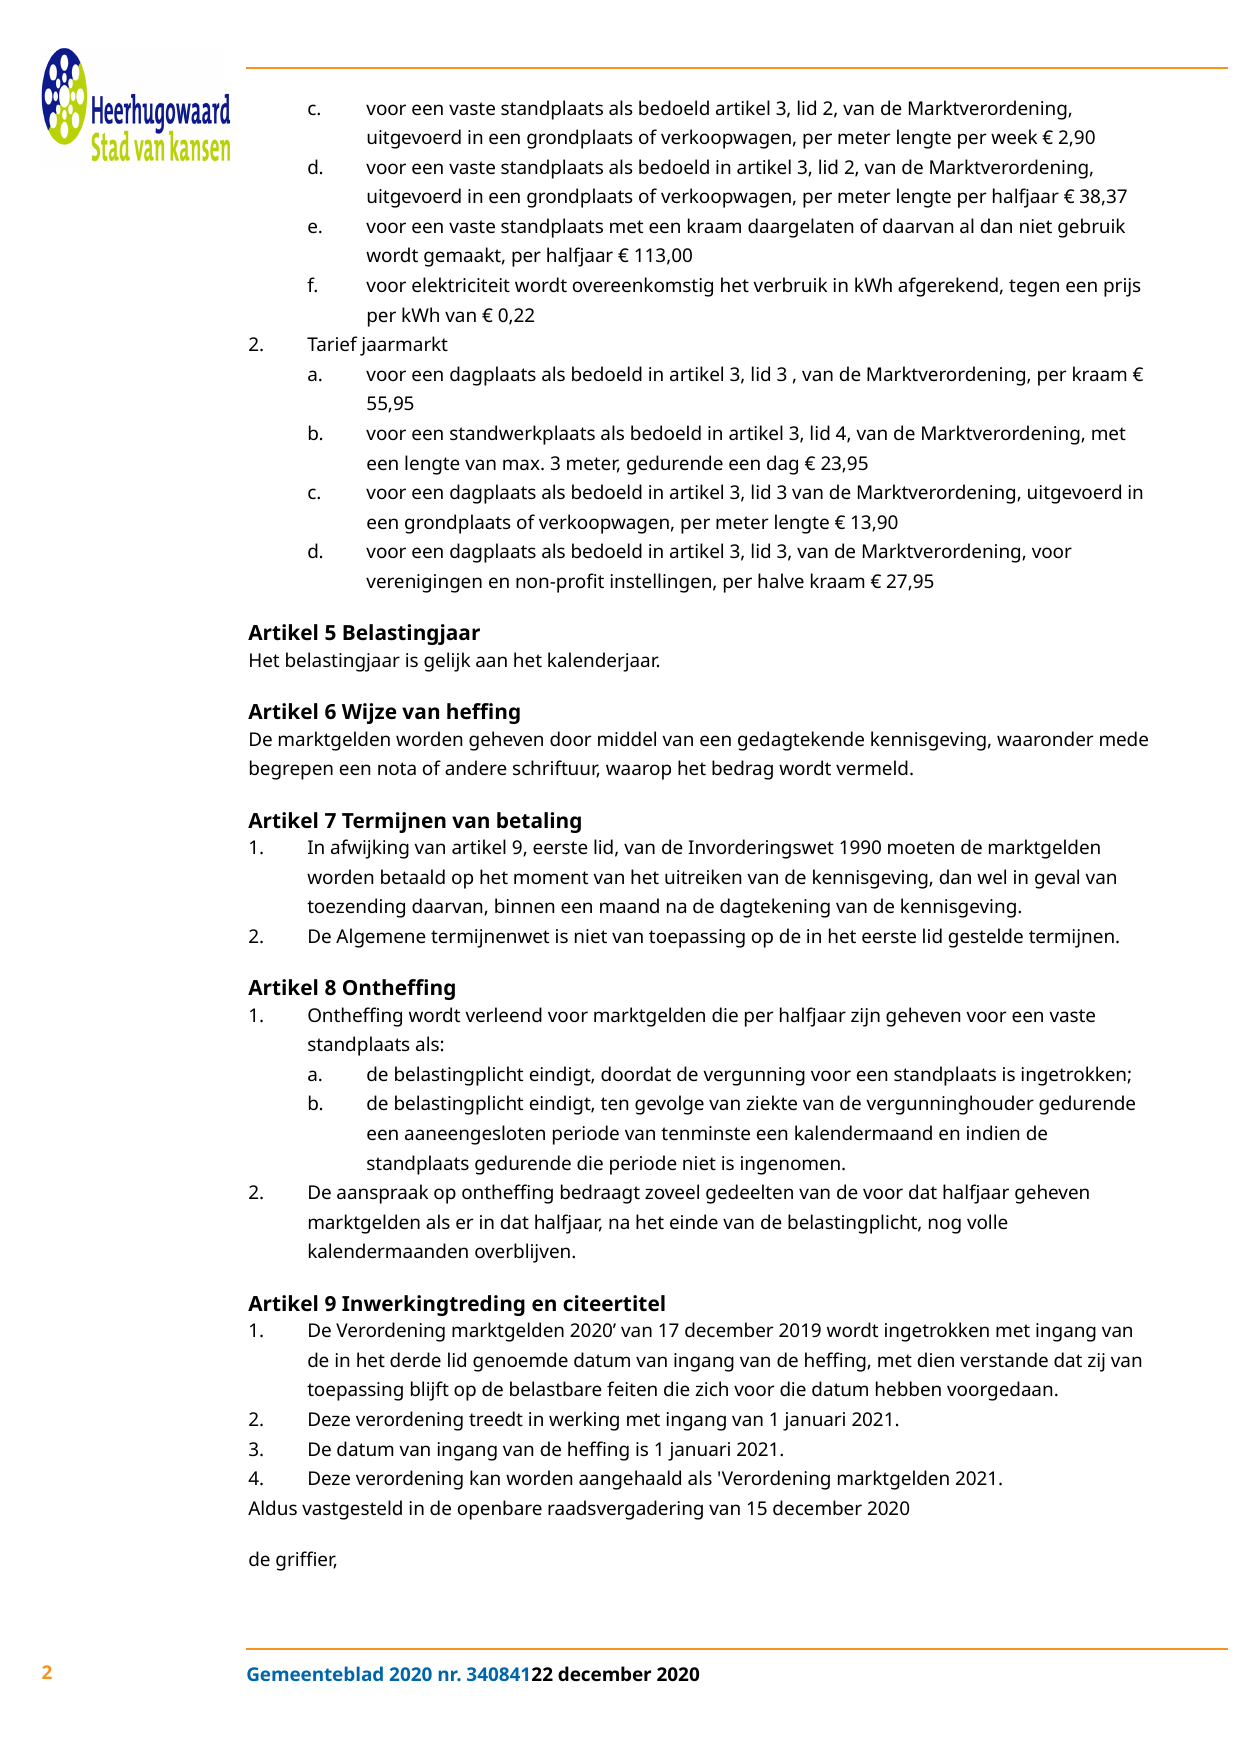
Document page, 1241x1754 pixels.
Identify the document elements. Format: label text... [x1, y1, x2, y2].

text De marktgelden worden geheven door middel van een gedagtekende kennisgeving, waaronder mede begrepen een nota of andere schriftuur, waarop het bedrag wordt vermeld. [248, 726, 1152, 781]
text Artikel 7 Termijnen van betaling [248, 806, 1152, 834]
text de griffier, [248, 1546, 1152, 1572]
list In afwijking van artikel 9, eerste lid, van de Invorderingswet 1990 moeten de marktgelden worden betaald op het moment van het uitreiken van de kennisgeving, dan wel in geval van toezending daarvan, binnen een maand na de dagtekening van de kennisgeving. [248, 834, 1152, 919]
list Tarief jaarmarkt [248, 331, 1152, 357]
list de belastingplicht eindigt, ten gevolge van ziekte van de vergunninghouder gedurende een aaneengesloten periode van tenminste een kalendermaand en indien de standplaats gedurende die periode niet is ingenomen. [307, 1091, 1152, 1176]
text Artikel 8 Ontheffing [248, 973, 1152, 1002]
list voor elektriciteit wordt overeenkomstig het verbruik in kWh afgerekend, tegen een prijs per kWh van € 0,22 [307, 272, 1152, 328]
list voor een vaste standplaats als bedoeld artikel 3, lid 2, van de Marktverordening, uitgevoerd in een grondplaats of verkoopwagen, per meter lengte per week € 2,90 [307, 95, 1152, 150]
list Deze verordening treedt in werking met ingang van 1 januari 2021. [248, 1406, 1152, 1432]
text Artikel 9 Inwerkingtreding en citeertitel [248, 1289, 1152, 1317]
list de belastingplicht eindigt, doordat de vergunning voor een standplaats is ingetrokken; [307, 1061, 1152, 1087]
text Aldus vastgesteld in de openbare raadsvergadering van 15 december 2020 [248, 1495, 1152, 1521]
list voor een vaste standplaats met een kraam daargelaten of daarvan al dan niet gebruik wordt gemaakt, per halfjaar € 113,00 [307, 213, 1152, 268]
list De datum van ingang van de heffing is 1 januari 2021. [248, 1436, 1152, 1461]
picture [41, 47, 231, 172]
list voor een dagplaats als bedoeld in artikel 3, lid 3, van de Marktverordening, voor verenigingen en non-profit instellingen, per halve kraam € 27,95 [307, 538, 1152, 594]
list De aanspraak op ontheffing bedraagt zoveel gedeelten van de voor dat halfjaar geheven marktgelden als er in dat halfjaar, na het einde van de belastingplicht, nog volle kalendermaanden overblijven. [248, 1179, 1152, 1264]
list De Algemene termijnenwet is niet van toepassing op de in het eerste lid gestelde termijnen. [248, 923, 1152, 949]
text Artikel 5 Belastingjaar [248, 618, 1152, 647]
list De Verordening marktgelden 2020’ van 17 december 2019 wordt ingetrokken met ingang van de in het derde lid genoemde datum van ingang van de heffing, met dien verstande dat zij van toepassing blijft op de belastbare feiten die zich voor die datum hebben voorgedaan. [248, 1317, 1152, 1402]
list voor een dagplaats als bedoeld in artikel 3, lid 3 van de Marktverordening, uitgevoerd in een grondplaats of verkoopwagen, per meter lengte € 13,90 [307, 479, 1152, 535]
text Het belastingjaar is gelijk aan het kalenderjaar. [248, 647, 1152, 673]
text Artikel 6 Wijze van heffing [248, 697, 1152, 726]
list Deze verordening kan worden aangehaald als 'Verordening marktgelden 2021. [248, 1465, 1152, 1491]
list voor een vaste standplaats als bedoeld in artikel 3, lid 2, van de Marktverordening, uitgevoerd in een grondplaats of verkoopwagen, per meter lengte per halfjaar € 38,37 [307, 154, 1152, 209]
list voor een standwerkplaats als bedoeld in artikel 3, lid 4, van de Marktverordening, met een lengte van max. 3 meter, gedurende een dag € 23,95 [307, 420, 1152, 476]
list voor een dagplaats als bedoeld in artikel 3, lid 3 , van de Marktverordening, per kraam € 55,95 [307, 361, 1152, 416]
list Ontheffing wordt verleend voor marktgelden die per halfjaar zijn geheven voor een vaste standplaats als: [248, 1002, 1152, 1057]
